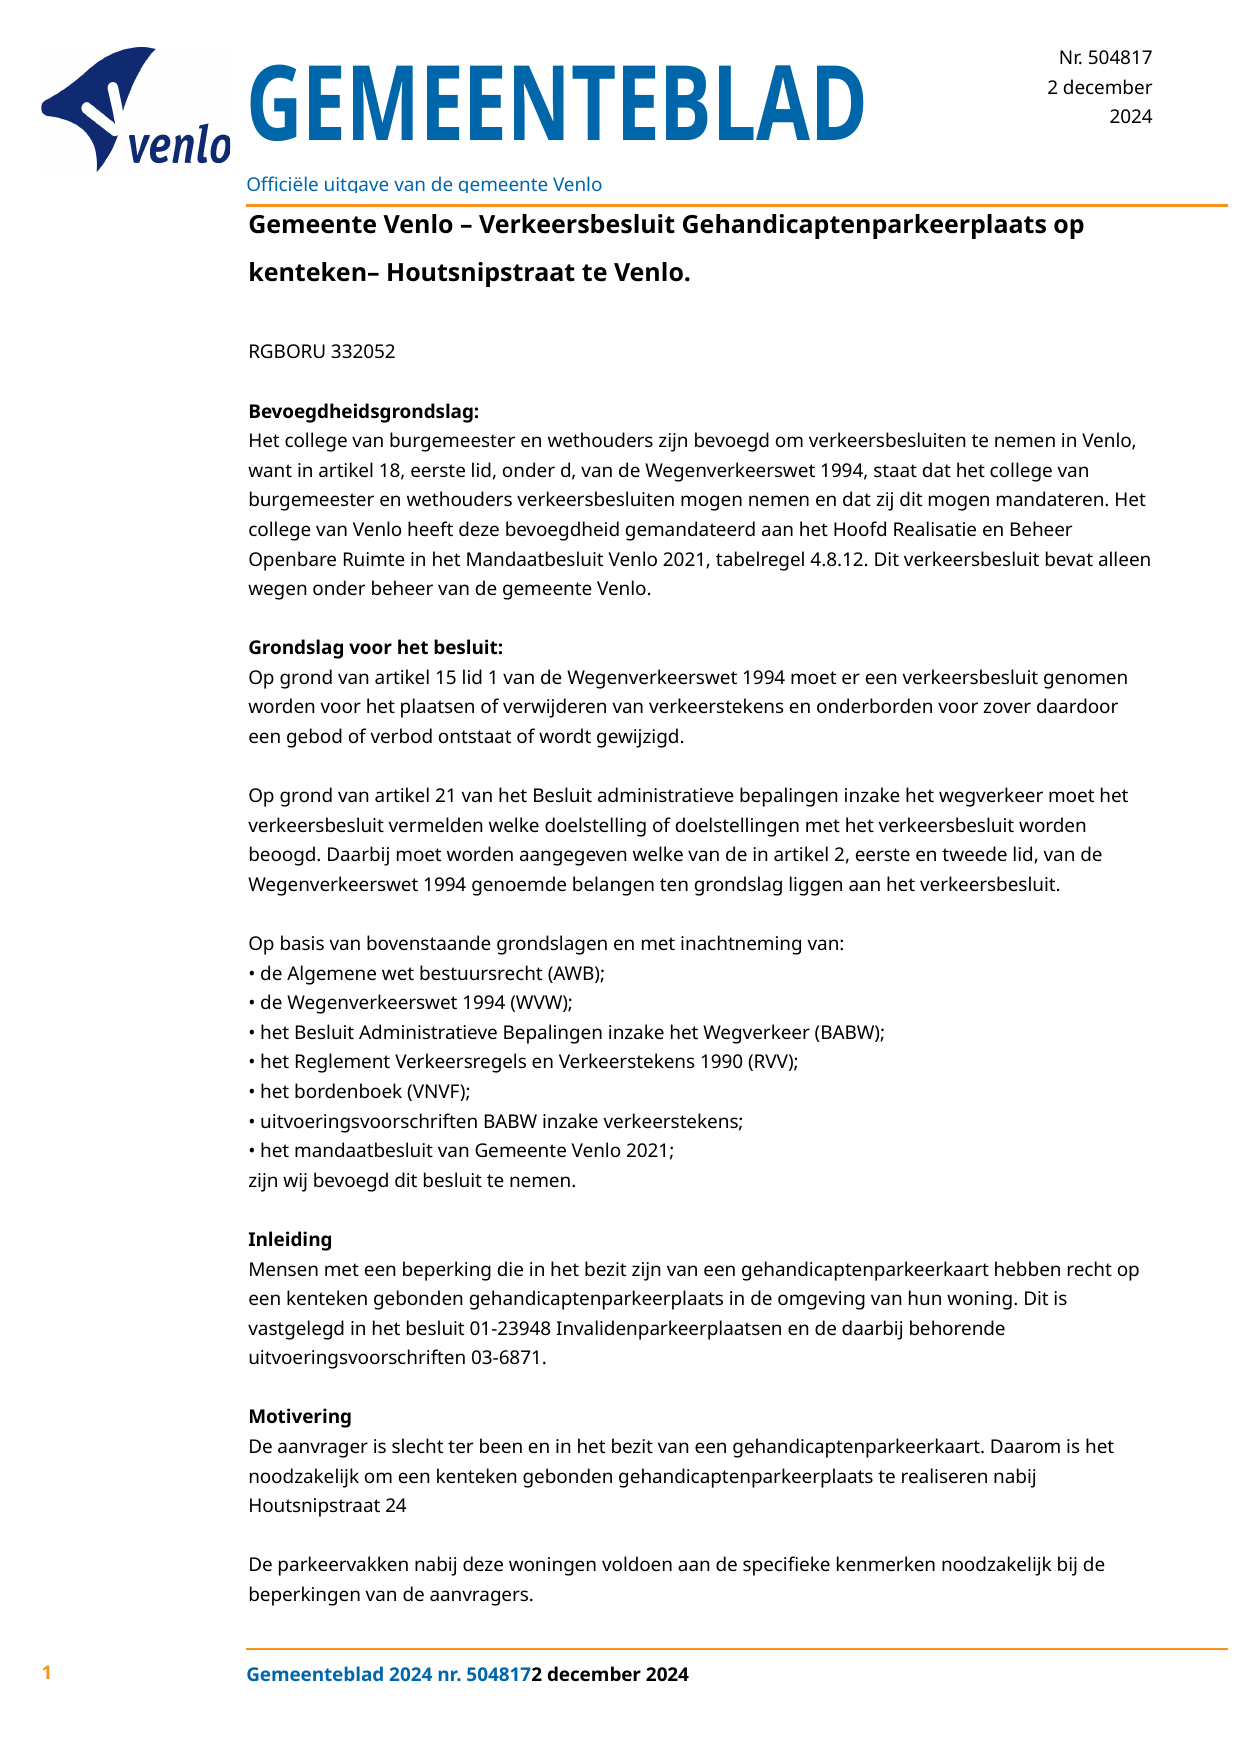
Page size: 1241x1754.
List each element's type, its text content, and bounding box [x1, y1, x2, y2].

text • het Reglement Verkeersregels en Verkeerstekens 1990 (RVV); [248, 1049, 1152, 1074]
text Gemeente Venlo – Verkeersbesluit Gehandicaptenparkeerplaats op kenteken– Houtsnipstraat te Venlo. [248, 207, 1152, 288]
text Grondslag voor het besluit: [248, 634, 1152, 660]
text Op basis van bovenstaande grondslagen en met inachtneming van: [248, 930, 1152, 956]
text • de Algemene wet bestuursrecht (AWB); [248, 960, 1152, 986]
text Het college van burgemeester en wethouders zijn bevoegd om verkeersbesluiten te nemen in Venlo, want in artikel 18, eerste lid, onder d, van de Wegenverkeerswet 1994, staat dat het college van burgemeester en wethouders verkeersbesluiten mogen nemen en dat zij dit mogen mandateren. Het college van Venlo heeft deze bevoegdheid gemandateerd aan het Hoofd Realisatie en Beheer Openbare Ruimte in het Mandaatbesluit Venlo 2021, tabelregel 4.8.12. Dit verkeersbesluit bevat alleen wegen onder beheer van de gemeente Venlo. [248, 427, 1152, 601]
text • het mandaatbesluit van Gemeente Venlo 2021; [248, 1137, 1152, 1163]
text De parkeervakken nabij deze woningen voldoen aan de specifieke kenmerken noodzakelijk bij de beperkingen van de aanvragers. [248, 1552, 1152, 1607]
text Motivering [248, 1404, 1152, 1429]
text Mensen met een beperking die in het bezit zijn van een gehandicaptenparkeerkaart hebben recht op een kenteken gebonden gehandicaptenparkeerplaats in de omgeving van hun woning. Dit is vastgelegd in het besluit 01-23948 Invalidenparkeerplaatsen en de daarbij behorende uitvoeringsvoorschriften 03-6871. [248, 1256, 1152, 1370]
text • het Besluit Administratieve Bepalingen inzake het Wegverkeer (BABW); [248, 1019, 1152, 1045]
text Bevoegdheidsgrondslag: [248, 398, 1152, 423]
text • het bordenboek (VNVF); [248, 1078, 1152, 1104]
text De aanvrager is slecht ter been en in het bezit van een gehandicaptenparkeerkaart. Daarom is het noodzakelijk om een kenteken gebonden gehandicaptenparkeerplaats te realiseren nabij Houtsnipstraat 24 [248, 1433, 1152, 1518]
text Op grond van artikel 15 lid 1 van de Wegenverkeerswet 1994 moet er een verkeersbesluit genomen worden voor het plaatsen of verwijderen van verkeerstekens en onderborden voor zover daardoor een gebod of verbod ontstaat of wordt gewijzigd. [248, 664, 1152, 749]
text zijn wij bevoegd dit besluit te nemen. [248, 1167, 1152, 1193]
text • uitvoeringsvoorschriften BABW inzake verkeerstekens; [248, 1108, 1152, 1133]
text • de Wegenverkeerswet 1994 (WVW); [248, 989, 1152, 1015]
text Op grond van artikel 21 van het Besluit administratieve bepalingen inzake het wegverkeer moet het verkeersbesluit vermelden welke doelstelling of doelstellingen met het verkeersbesluit worden beoogd. Daarbij moet worden aangegeven welke van de in artikel 2, eerste en tweede lid, van de Wegenverkeerswet 1994 genoemde belangen ten grondslag liggen aan het verkeersbesluit. [248, 782, 1152, 897]
text RGBORU 332052 [248, 339, 1152, 364]
text Inleiding [248, 1226, 1152, 1252]
picture [41, 47, 231, 172]
